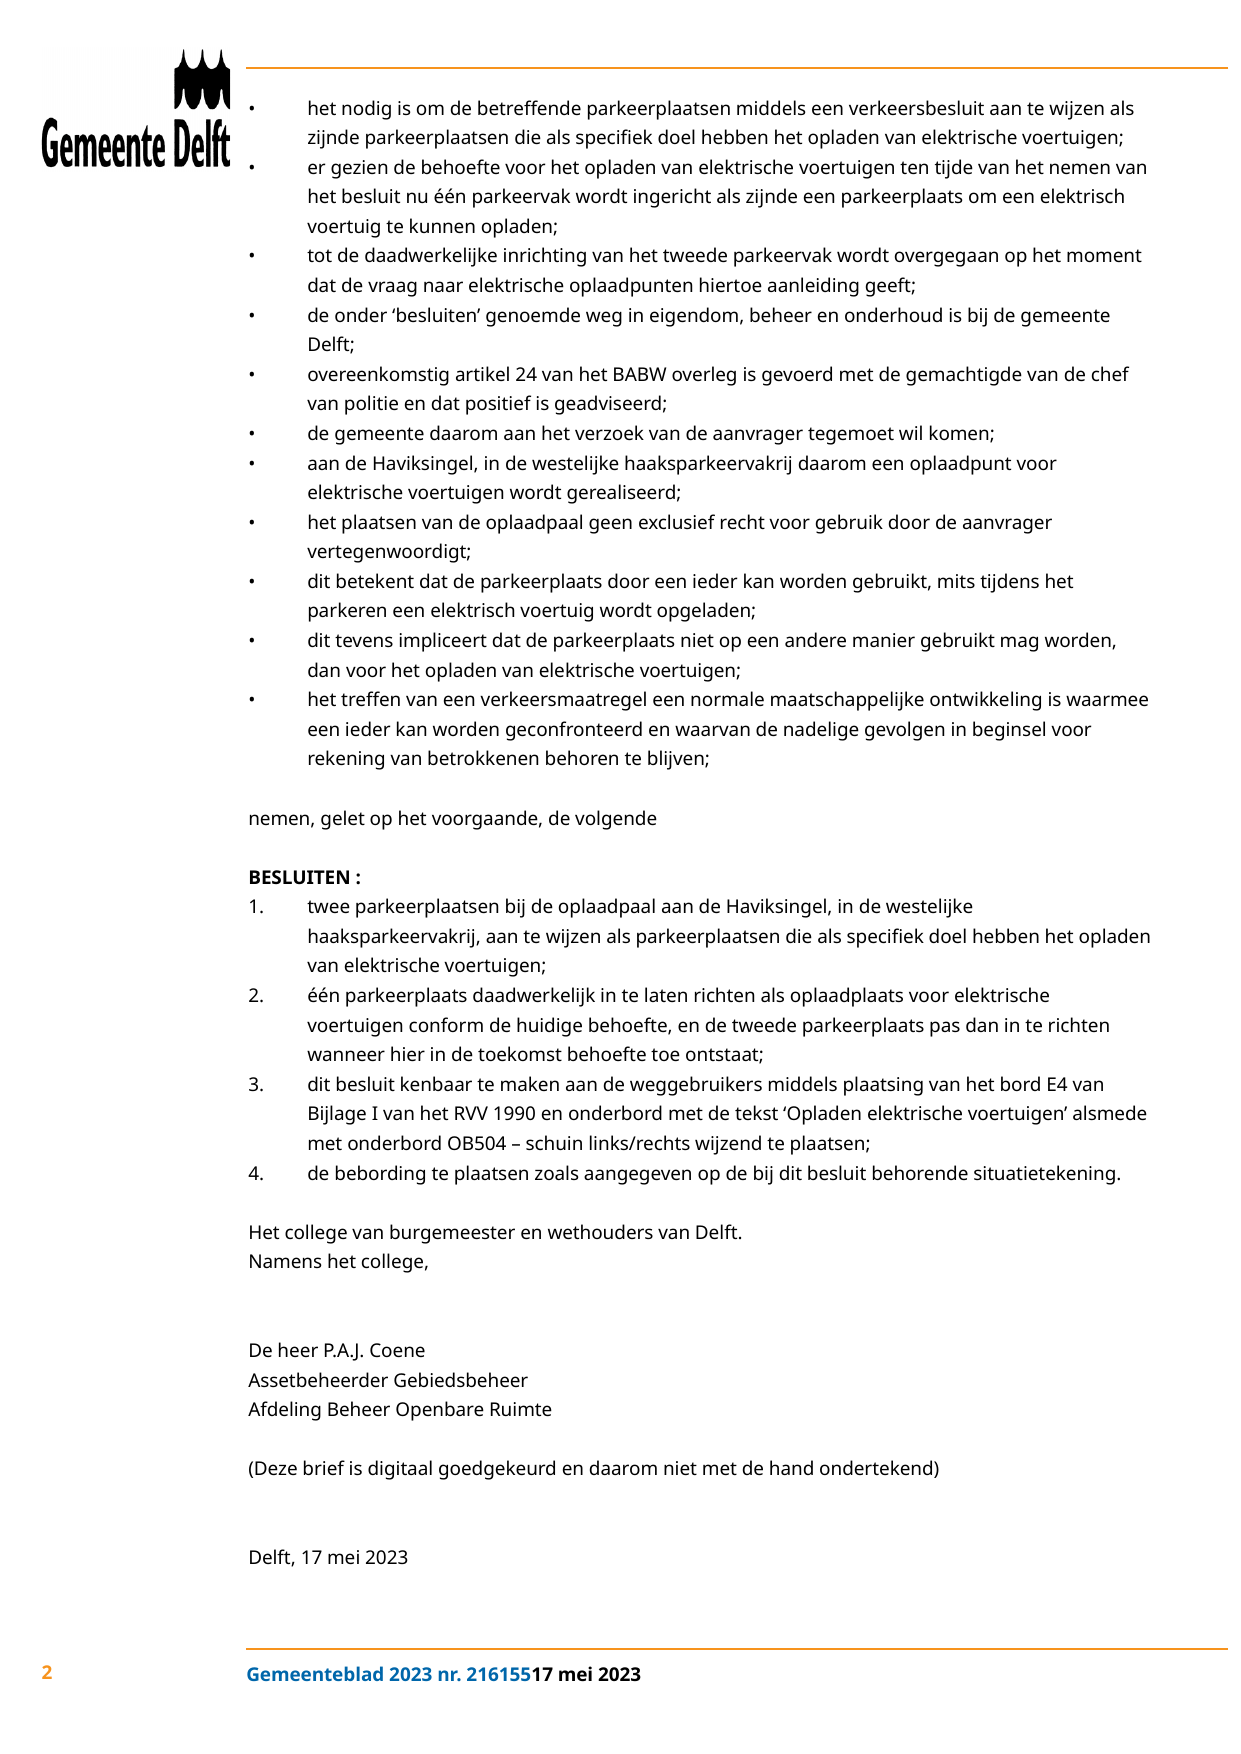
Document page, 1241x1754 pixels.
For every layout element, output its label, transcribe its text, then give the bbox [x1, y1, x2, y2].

text De heer P.A.J. Coene [248, 1337, 1152, 1363]
list twee parkeerplaatsen bij de oplaadpaal aan de Haviksingel, in de westelijke haaksparkeervakrij, aan te wijzen als parkeerplaatsen die als specifiek doel hebben het opladen van elektrische voertuigen; [248, 893, 1152, 978]
picture [41, 47, 231, 172]
text BESLUITEN : [248, 864, 1152, 890]
list er gezien de behoefte voor het opladen van elektrische voertuigen ten tijde van het nemen van het besluit nu één parkeervak wordt ingericht als zijnde een parkeerplaats om een elektrisch voertuig te kunnen opladen; [248, 154, 1152, 239]
text nemen, gelet op het voorgaande, de volgende [248, 805, 1152, 831]
text Het college van burgemeester en wethouders van Delft. [248, 1219, 1152, 1245]
list de gemeente daarom aan het verzoek van de aanvrager tegemoet wil komen; [248, 420, 1152, 446]
list het treffen van een verkeersmaatregel een normale maatschappelijke ontwikkeling is waarmee een ieder kan worden geconfronteerd en waarvan de nadelige gevolgen in beginsel voor rekening van betrokkenen behoren te blijven; [248, 686, 1152, 771]
list één parkeerplaats daadwerkelijk in te laten richten als oplaadplaats voor elektrische voertuigen conform de huidige behoefte, en de tweede parkeerplaats pas dan in te richten wanneer hier in de toekomst behoefte toe ontstaat; [248, 982, 1152, 1067]
list dit betekent dat de parkeerplaats door een ieder kan worden gebruikt, mits tijdens het parkeren een elektrisch voertuig wordt opgeladen; [248, 568, 1152, 623]
list dit tevens impliceert dat de parkeerplaats niet op een andere manier gebruikt mag worden, dan voor het opladen van elektrische voertuigen; [248, 627, 1152, 683]
text Afdeling Beheer Openbare Ruimte [248, 1396, 1152, 1422]
list de onder ‘besluiten’ genoemde weg in eigendom, beheer en onderhoud is bij de gemeente Delft; [248, 302, 1152, 357]
list het nodig is om de betreffende parkeerplaatsen middels een verkeersbesluit aan te wijzen als zijnde parkeerplaatsen die als specifiek doel hebben het opladen van elektrische voertuigen; [248, 95, 1152, 150]
list overeenkomstig artikel 24 van het BABW overleg is gevoerd met de gemachtigde van de chef van politie en dat positief is geadviseerd; [248, 361, 1152, 416]
text Assetbeheerder Gebiedsbeheer [248, 1367, 1152, 1393]
list de bebording te plaatsen zoals aangegeven op de bij dit besluit behorende situatietekening. [248, 1160, 1152, 1186]
list het plaatsen van de oplaadpaal geen exclusief recht voor gebruik door de aanvrager vertegenwoordigt; [248, 509, 1152, 564]
text Namens het college, [248, 1248, 1152, 1274]
list tot de daadwerkelijke inrichting van het tweede parkeervak wordt overgegaan op het moment dat de vraag naar elektrische oplaadpunten hiertoe aanleiding geeft; [248, 243, 1152, 298]
list aan de Haviksingel, in de westelijke haaksparkeervakrij daarom een oplaadpunt voor elektrische voertuigen wordt gerealiseerd; [248, 450, 1152, 505]
list dit besluit kenbaar te maken aan de weggebruikers middels plaatsing van het bord E4 van Bijlage I van het RVV 1990 en onderbord met de tekst ‘Opladen elektrische voertuigen’ alsmede met onderbord OB504 – schuin links/rechts wijzend te plaatsen; [248, 1071, 1152, 1156]
text (Deze brief is digitaal goedgekeurd en daarom niet met de hand ondertekend) [248, 1456, 1152, 1481]
text Delft, 17 mei 2023 [248, 1544, 1152, 1570]
